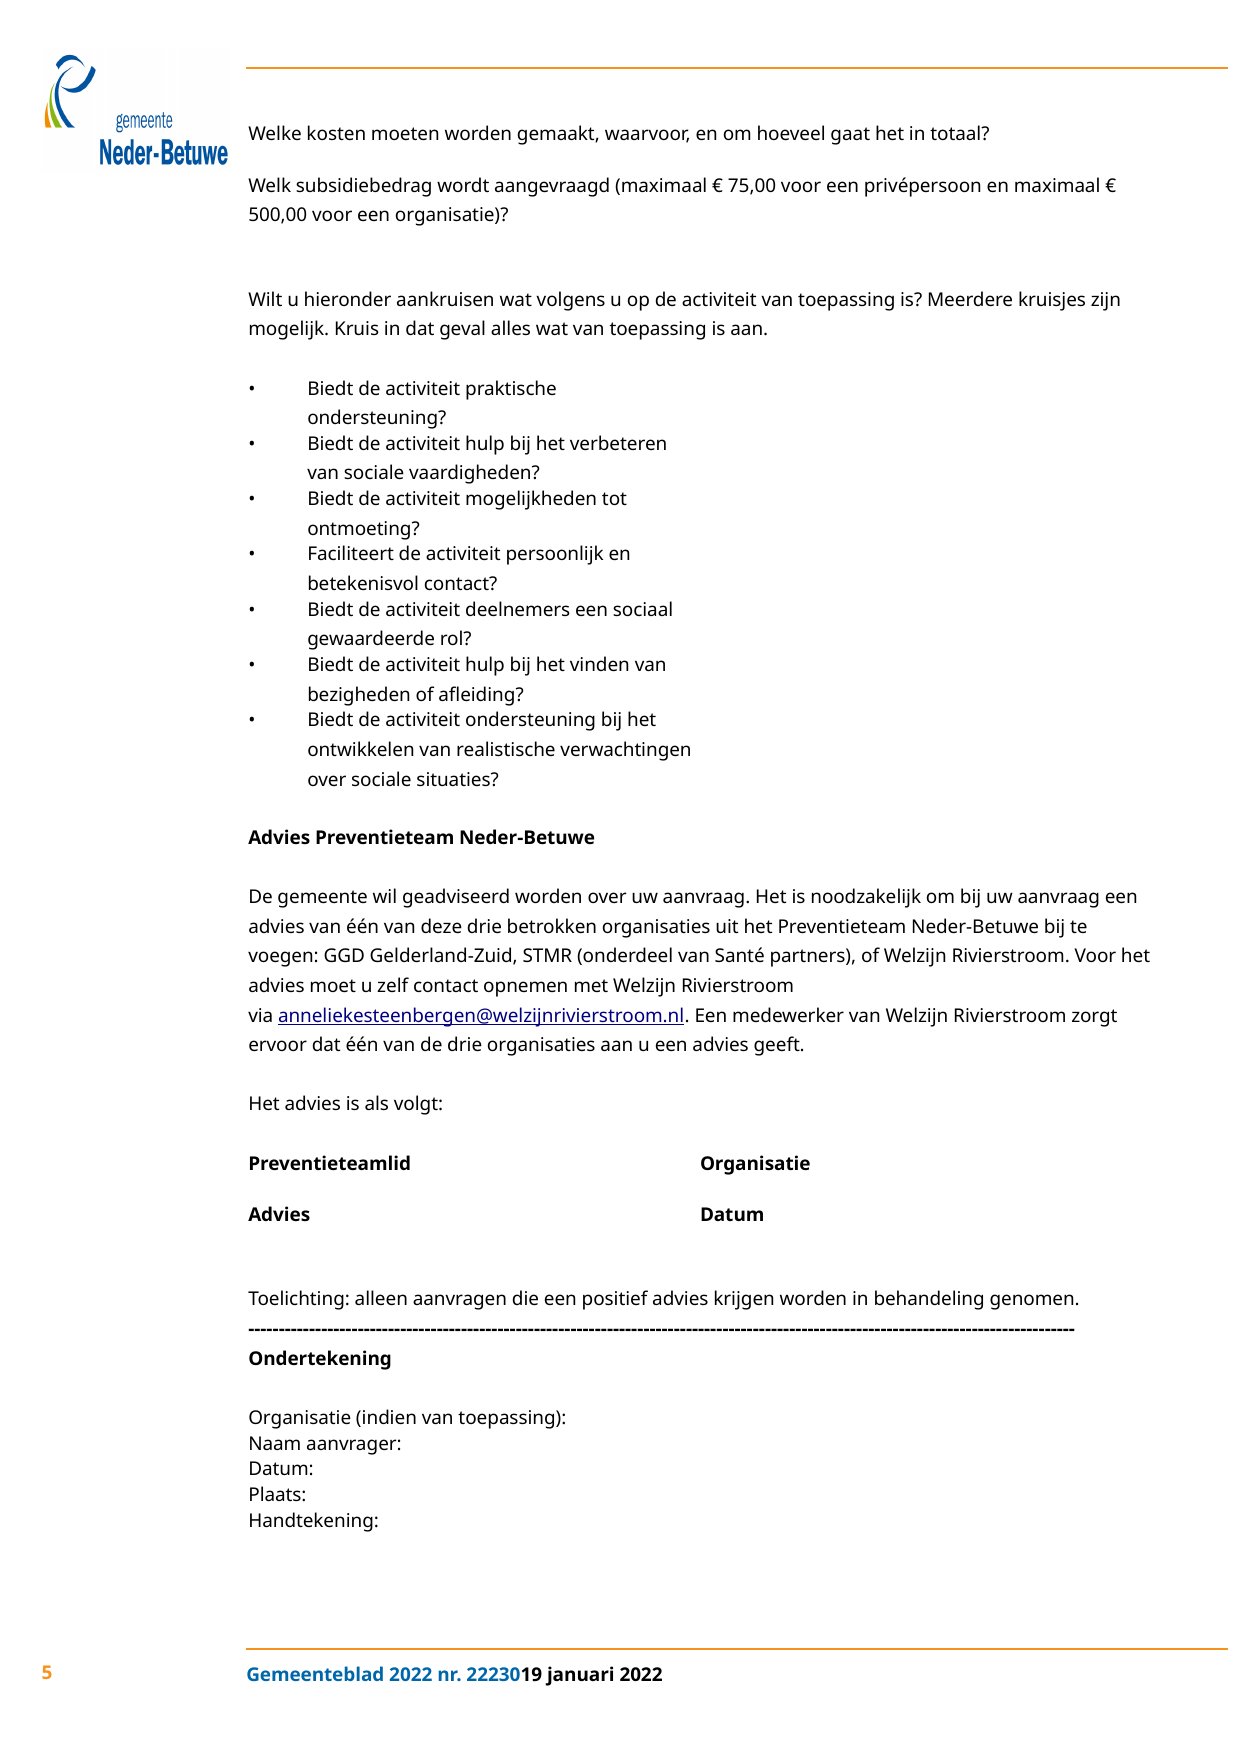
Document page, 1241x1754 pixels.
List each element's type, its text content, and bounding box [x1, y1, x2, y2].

table_header [700, 1404, 1152, 1430]
table_header Organisatie [700, 1150, 1152, 1176]
table_cell [700, 651, 1152, 707]
table_header [700, 375, 1152, 430]
table_cell Faciliteert de activiteit persoonlijk en betekenisvol contact? [248, 541, 700, 596]
table_cell Welke kosten moeten worden gemaakt, waarvoor, en om hoeveel gaat het in totaal? [248, 121, 1152, 146]
table_cell Welk subsidiebedrag wordt aangevraagd (maximaal € 75,00 voor een privépersoon en maximaal € 500,00 voor een organisatie)? [248, 172, 1152, 227]
table_cell [248, 1176, 700, 1201]
table_cell [248, 95, 1152, 121]
table_cell [248, 146, 1152, 172]
table_cell [700, 485, 1152, 541]
table_cell Datum: [248, 1455, 700, 1481]
table_cell [700, 541, 1152, 596]
table_cell Biedt de activiteit ondersteuning bij het ontwikkelen van realistische verwachtingen over sociale situaties? [248, 707, 700, 791]
table_cell [700, 1176, 1152, 1201]
table_cell [700, 1455, 1152, 1481]
table_cell Biedt de activiteit mogelijkheden tot ontmoeting? [248, 485, 700, 541]
text Wilt u hieronder aankruisen wat volgens u op de activiteit van toepassing is? Meerdere kruisjes zijn mogelijk. Kruis in dat geval alles wat van toepassing is aan. [248, 286, 1152, 341]
table_cell [700, 1481, 1152, 1507]
table_cell Biedt de activiteit hulp bij het verbeteren van sociale vaardigheden? [248, 430, 700, 485]
table_cell [700, 596, 1152, 651]
text Toelichting: alleen aanvragen die een positief advies krijgen worden in behandeling genomen. [248, 1286, 1152, 1311]
table_header Organisatie (indien van toepassing): [248, 1404, 700, 1430]
text De gemeente wil geadviseerd worden over uw aanvraag. Het is noodzakelijk om bij uw aanvraag een advies van één van deze drie betrokken organisaties uit het Preventieteam Neder-Betuwe bij te voegen: GGD Gelderland-Zuid, STMR (onderdeel van Santé partners), of Welzijn Rivierstroom. Voor het advies moet u zelf contact opnemen met Welzijn Rivierstroom via anneliekesteenbergen@welzijnrivierstroom.nl. Een medewerker van Welzijn Rivierstroom zorgt ervoor dat één van de drie organisaties aan u een advies geeft. [248, 883, 1152, 1057]
table_cell Handtekening: [248, 1507, 700, 1533]
table_cell Advies [248, 1201, 700, 1227]
table_cell [700, 1507, 1152, 1533]
table_cell Naam aanvrager: [248, 1430, 700, 1455]
table_cell [700, 707, 1152, 791]
table_cell Biedt de activiteit hulp bij het vinden van bezigheden of afleiding? [248, 651, 700, 707]
table_cell [700, 1227, 1152, 1253]
table_cell [248, 1227, 700, 1253]
table_cell Datum [700, 1201, 1152, 1227]
table_header Biedt de activiteit praktische ondersteuning? [248, 375, 700, 430]
table_header Preventieteamlid [248, 1150, 700, 1176]
text ---------------------------------------------------------------------------------------------------------------------------------------- [248, 1315, 1152, 1341]
table_cell [248, 227, 1152, 253]
text Advies Preventieteam Neder-Betuwe [248, 824, 1152, 850]
text Het advies is als volgt: [248, 1091, 1152, 1116]
table_cell Plaats: [248, 1481, 700, 1507]
table_cell Biedt de activiteit deelnemers een sociaal gewaardeerde rol? [248, 596, 700, 651]
picture [41, 47, 231, 172]
text Ondertekening [248, 1345, 1152, 1370]
table_cell [700, 430, 1152, 485]
table_cell [700, 1430, 1152, 1455]
